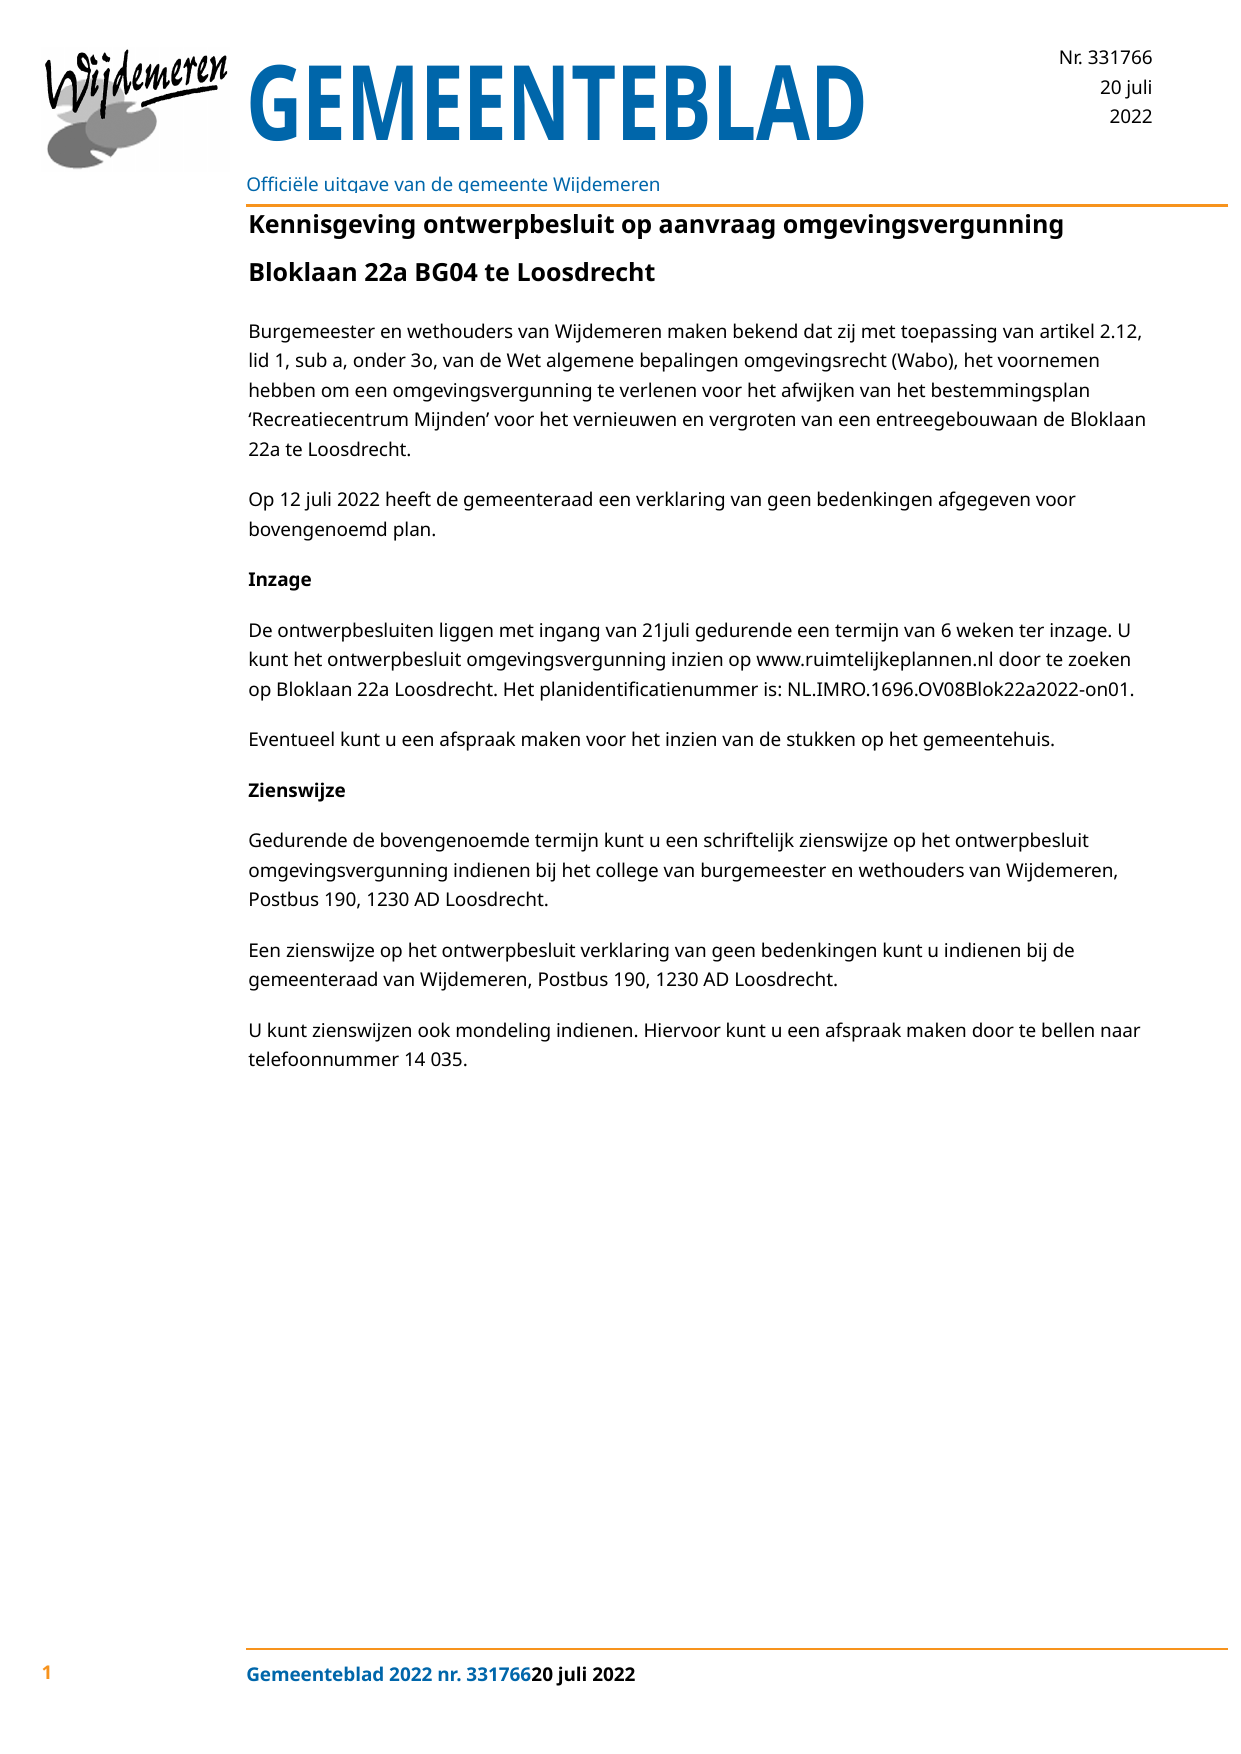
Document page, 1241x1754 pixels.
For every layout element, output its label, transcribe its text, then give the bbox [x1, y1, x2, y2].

picture [41, 47, 231, 172]
text Eventueel kunt u een afspraak maken voor het inzien van de stukken op het gemeentehuis. [248, 727, 1152, 752]
text Zienswijze [248, 777, 1152, 803]
text Een zienswijze op het ontwerpbesluit verklaring van geen bedenkingen kunt u indienen bij de gemeenteraad van Wijdemeren, Postbus 190, 1230 AD Loosdrecht. [248, 937, 1152, 992]
text Kennisgeving ontwerpbesluit op aanvraag omgevingsvergunning Bloklaan 22a BG04 te Loosdrecht [248, 207, 1152, 288]
text Inzage [248, 567, 1152, 592]
text De ontwerpbesluiten liggen met ingang van 21juli gedurende een termijn van 6 weken ter inzage. U kunt het ontwerpbesluit omgevingsvergunning inzien op www.ruimtelijkeplannen.nl door te zoeken op Bloklaan 22a Loosdrecht. Het planidentificatienummer is: NL.IMRO.1696.OV08Blok22a2022-on01. [248, 617, 1152, 702]
text Burgemeester en wethouders van Wijdemeren maken bekend dat zij met toepassing van artikel 2.12, lid 1, sub a, onder 3o, van de Wet algemene bepalingen omgevingsrecht (Wabo), het voornemen hebben om een omgevingsvergunning te verlenen voor het afwijken van het bestemmingsplan ‘Recreatiecentrum Mijnden’ voor het vernieuwen en vergroten van een entreegebouwaan de Bloklaan 22a te Loosdrecht. [248, 318, 1152, 462]
text U kunt zienswijzen ook mondeling indienen. Hiervoor kunt u een afspraak maken door te bellen naar telefoonnummer 14 035. [248, 1017, 1152, 1072]
text Gedurende de bovengenoemde termijn kunt u een schriftelijk zienswijze op het ontwerpbesluit omgevingsvergunning indienen bij het college van burgemeester en wethouders van Wijdemeren, Postbus 190, 1230 AD Loosdrecht. [248, 827, 1152, 912]
text Op 12 juli 2022 heeft de gemeenteraad een verklaring van geen bedenkingen afgegeven voor bovengenoemd plan. [248, 487, 1152, 542]
